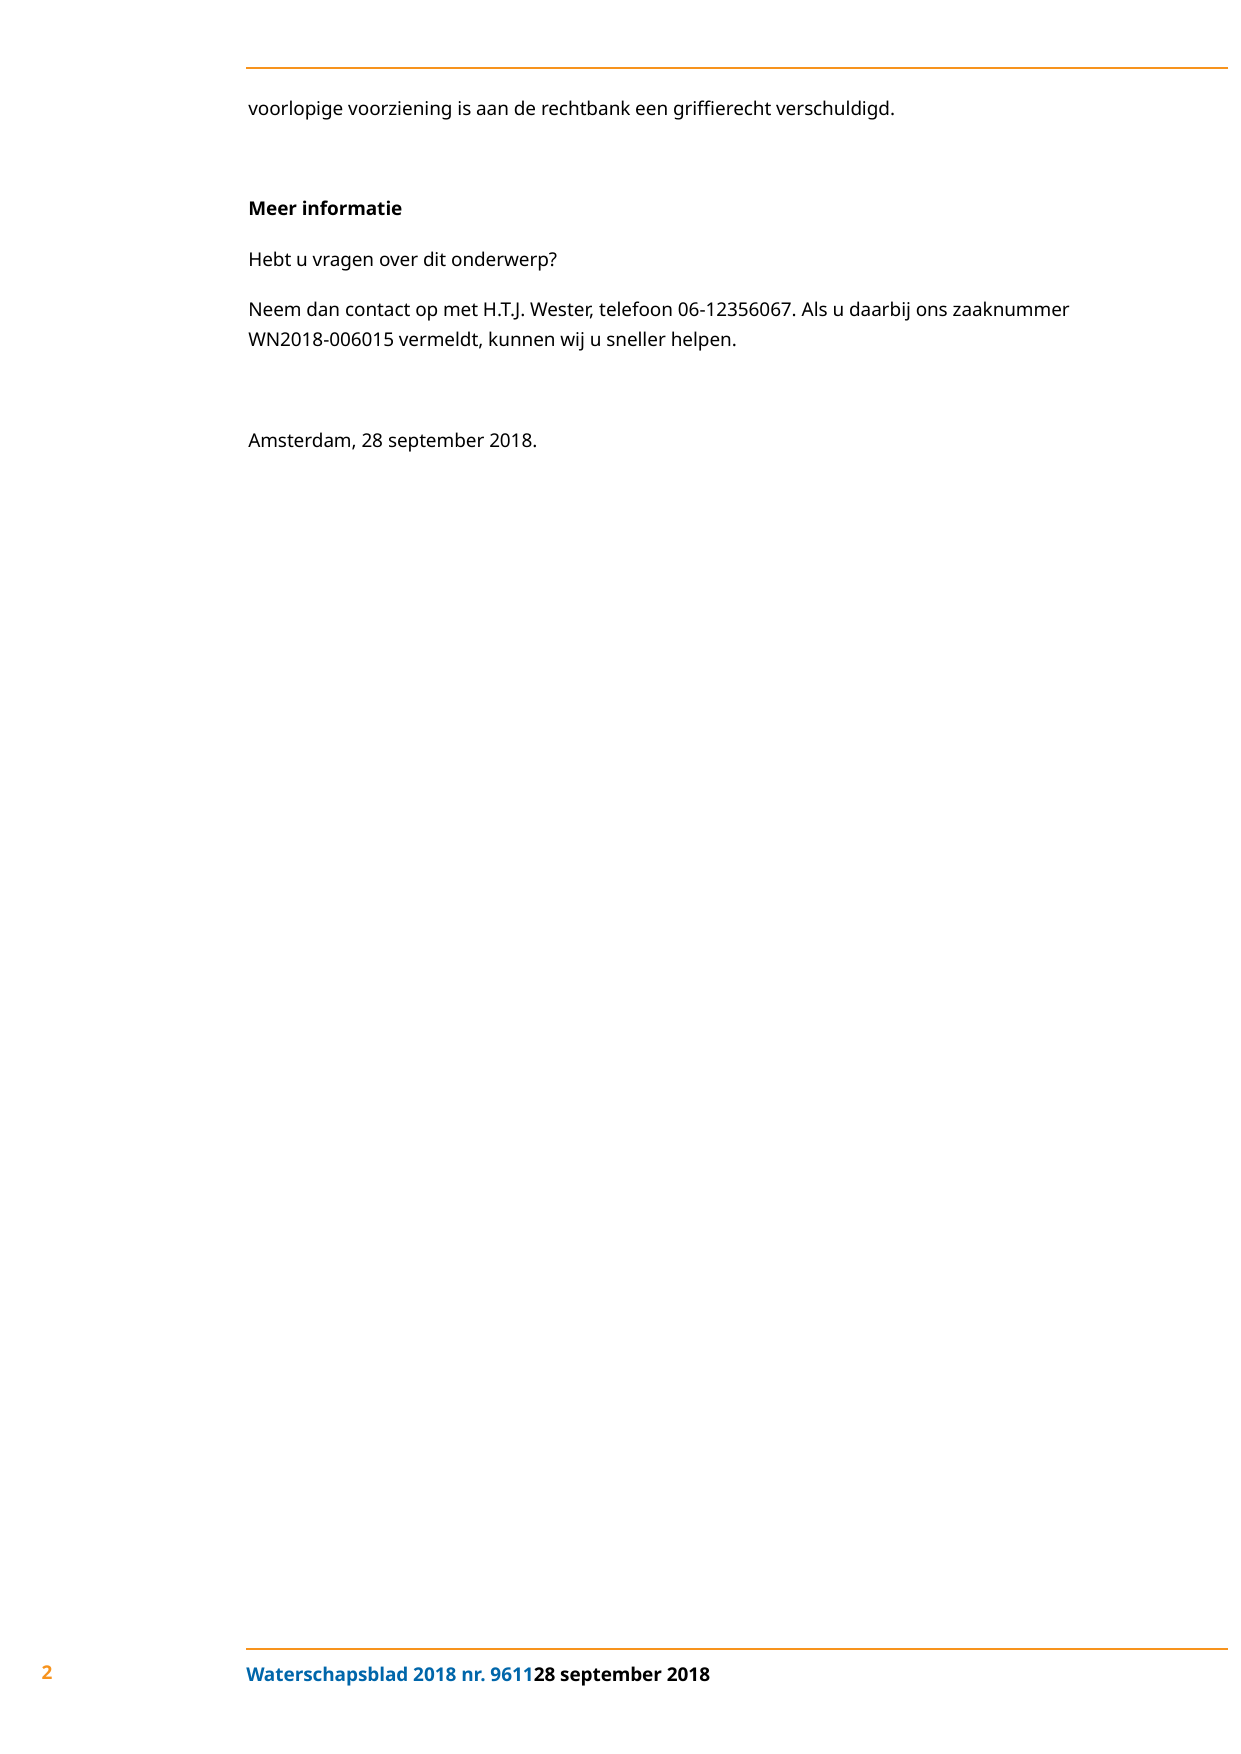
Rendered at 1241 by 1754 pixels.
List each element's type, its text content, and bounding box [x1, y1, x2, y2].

text Hebt u vragen over dit onderwerp? [248, 246, 1152, 272]
text voorlopige voorziening is aan de rechtbank een griffierecht verschuldigd. [248, 95, 1152, 121]
picture [41, 47, 231, 172]
text Neem dan contact op met H.T.J. Wester, telefoon 06-12356067. Als u daarbij ons zaaknummer WN2018-006015 vermeldt, kunnen wij u sneller helpen. [248, 296, 1152, 352]
text Amsterdam, 28 september 2018. [248, 427, 1152, 453]
text Meer informatie [248, 196, 1152, 221]
